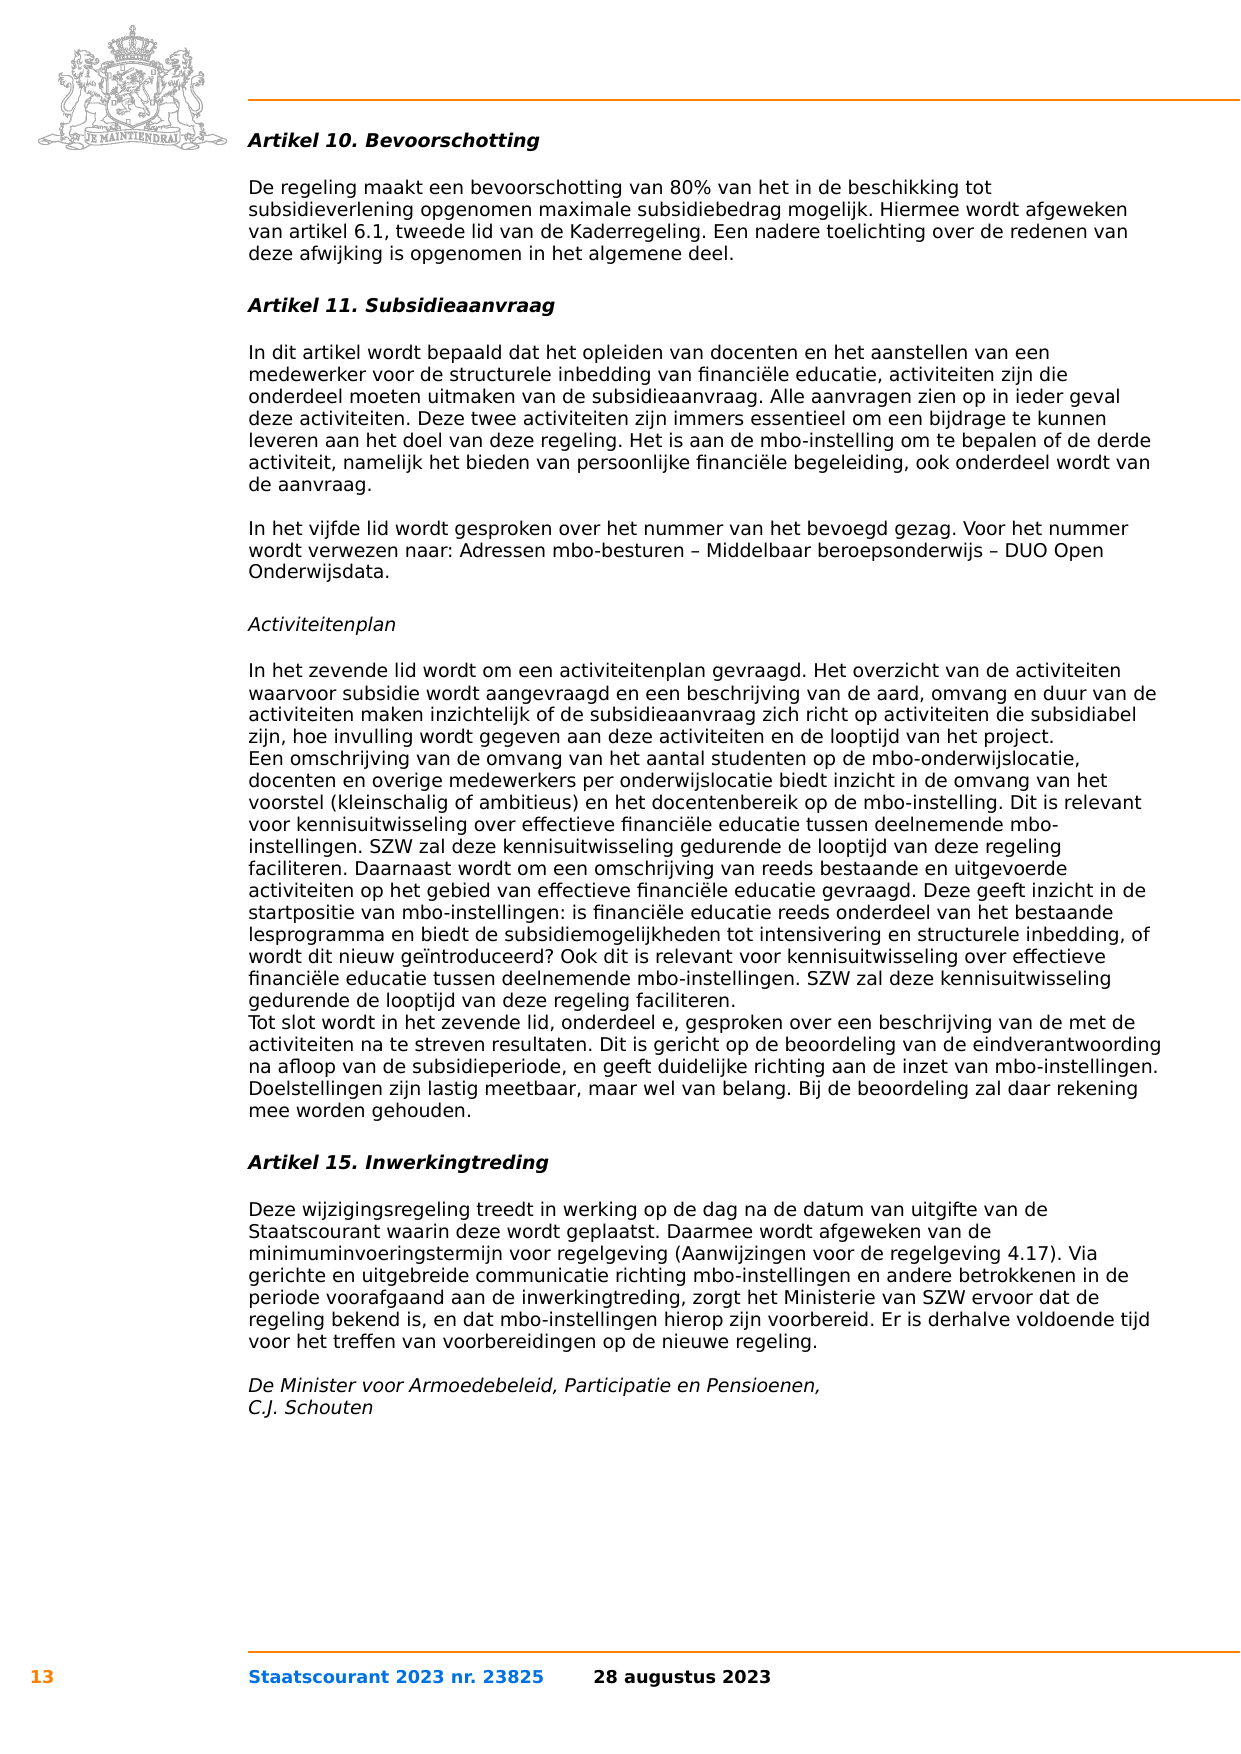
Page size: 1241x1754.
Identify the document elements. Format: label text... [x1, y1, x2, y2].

text Tot slot wordt in het zevende lid, onderdeel e, gesproken over een beschrijving van de met de activiteiten na te streven resultaten. Dit is gericht op de beoordeling van de eindverantwoording na afloop van de subsidieperiode, en geeft duidelijke richting aan de inzet van mbo-instellingen. Doelstellingen zijn lastig meetbaar, maar wel van belang. Bij de beoordeling zal daar rekening mee worden gehouden. [248, 1012, 1163, 1122]
text De Minister voor Armoedebeleid, Participatie en Pensioenen, C.J. Schouten [248, 1375, 1163, 1419]
text In het vijfde lid wordt gesproken over het nummer van het bevoegd gezag. Voor het nummer wordt verwezen naar: Adressen mbo-besturen – Middelbaar beroepsonderwijs – DUO Open Onderwijsdata. [248, 517, 1163, 583]
text In dit artikel wordt bepaald dat het opleiden van docenten en het aanstellen van een medewerker voor de structurele inbedding van financiële educatie, activiteiten zijn die onderdeel moeten uitmaken van de subsidieaanvraag. Alle aanvragen zien op in ieder geval deze activiteiten. Deze twee activiteiten zijn immers essentieel om een bijdrage te kunnen leveren aan het doel van deze regeling. Het is aan de mbo-instelling om te bepalen of de derde activiteit, namelijk het bieden van persoonlijke financiële begeleiding, ook onderdeel wordt van de aanvraag. [248, 342, 1163, 496]
text In het zevende lid wordt om een activiteitenplan gevraagd. Het overzicht van de activiteiten waarvoor subsidie wordt aangevraagd en een beschrijving van de aard, omvang en duur van de activiteiten maken inzichtelijk of de subsidieaanvraag zich richt op activiteiten die subsidiabel zijn, hoe invulling wordt gegeven aan deze activiteiten en de looptijd van het project. [248, 660, 1163, 748]
text De regeling maakt een bevoorschotting van 80% van het in de beschikking tot subsidieverlening opgenomen maximale subsidiebedrag mogelijk. Hiermee wordt afgeweken van artikel 6.1, tweede lid van de Kaderregeling. Een nadere toelichting over de redenen van deze afwijking is opgenomen in het algemene deel. [248, 177, 1163, 265]
text Deze wijzigingsregeling treedt in werking op de dag na de datum van uitgifte van de Staatscourant waarin deze wordt geplaatst. Daarmee wordt afgeweken van de minimuminvoeringstermijn voor regelgeving (Aanwijzingen voor de regelgeving 4.17). Via gerichte en uitgebreide communicatie richting mbo-instellingen en andere betrokkenen in de periode voorafgaand aan de inwerkingtreding, zorgt het Ministerie van SZW ervoor dat de regeling bekend is, en dat mbo-instellingen hierop zijn voorbereid. Er is derhalve voldoende tijd voor het treffen van voorbereidingen op de nieuwe regeling. [248, 1199, 1163, 1353]
subtitle Artikel 11. Subsidieaanvraag [248, 295, 1163, 317]
picture [38, 25, 227, 150]
subtitle Activiteitenplan [248, 613, 1163, 635]
text Een omschrijving van de omvang van het aantal studenten op de mbo-onderwijslocatie, docenten en overige medewerkers per onderwijslocatie biedt inzicht in de omvang van het voorstel (kleinschalig of ambitieus) en het docentenbereik op de mbo-instelling. Dit is relevant voor kennisuitwisseling over effectieve financiële educatie tussen deelnemende mbo-instellingen. SZW zal deze kennisuitwisseling gedurende de looptijd van deze regeling faciliteren. Daarnaast wordt om een omschrijving van reeds bestaande en uitgevoerde activiteiten op het gebied van effectieve financiële educatie gevraagd. Deze geeft inzicht in de startpositie van mbo-instellingen: is financiële educatie reeds onderdeel van het bestaande lesprogramma en biedt de subsidiemogelijkheden tot intensivering en structurele inbedding, of wordt dit nieuw geïntroduceerd? Ook dit is relevant voor kennisuitwisseling over effectieve financiële educatie tussen deelnemende mbo-instellingen. SZW zal deze kennisuitwisseling gedurende de looptijd van deze regeling faciliteren. [248, 748, 1163, 1012]
subtitle Artikel 15. Inwerkingtreding [248, 1152, 1163, 1174]
subtitle Artikel 10. Bevoorschotting [248, 130, 1163, 152]
